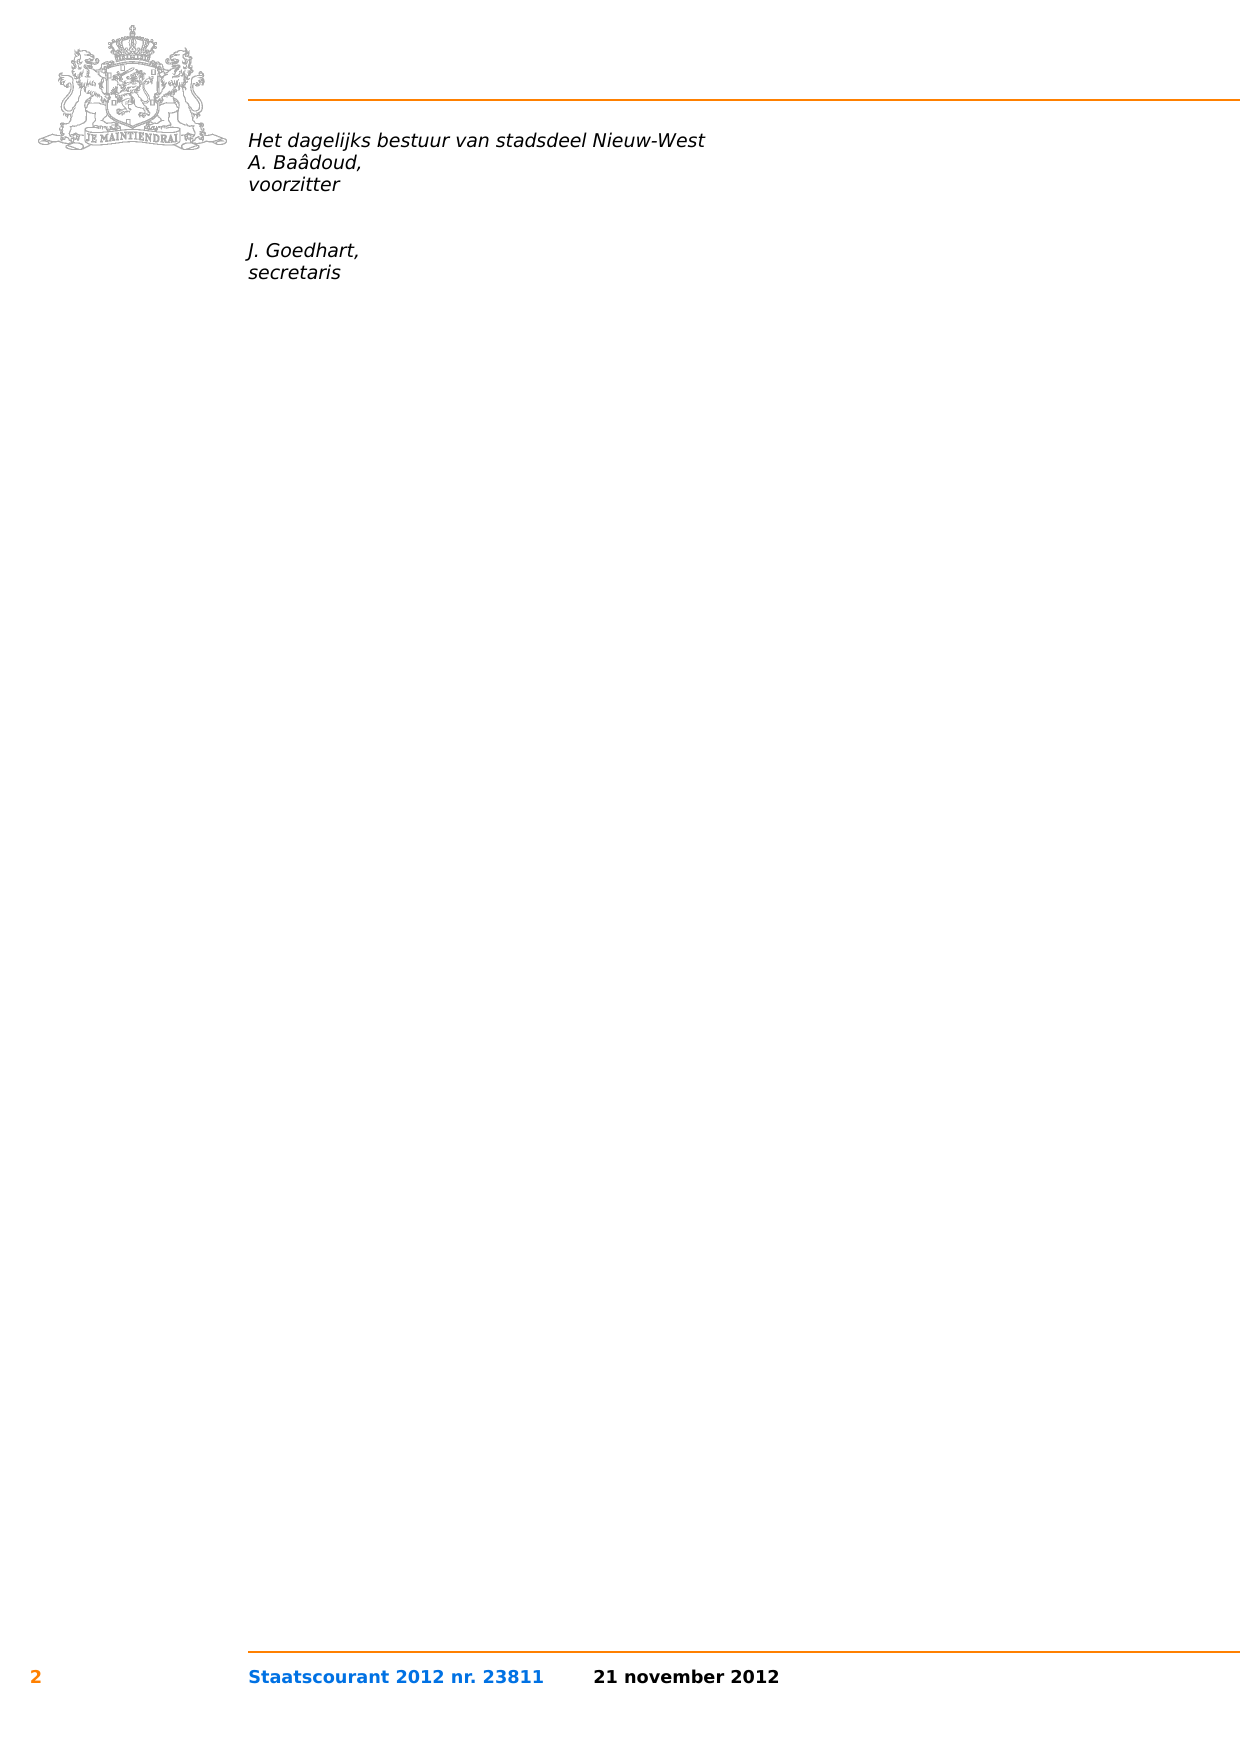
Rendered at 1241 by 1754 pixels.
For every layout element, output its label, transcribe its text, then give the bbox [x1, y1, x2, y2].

text J. Goedhart, secretaris [248, 218, 1163, 284]
picture [38, 25, 227, 150]
text Het dagelijks bestuur van stadsdeel Nieuw-West A. Baâdoud, voorzitter [248, 130, 1163, 196]
